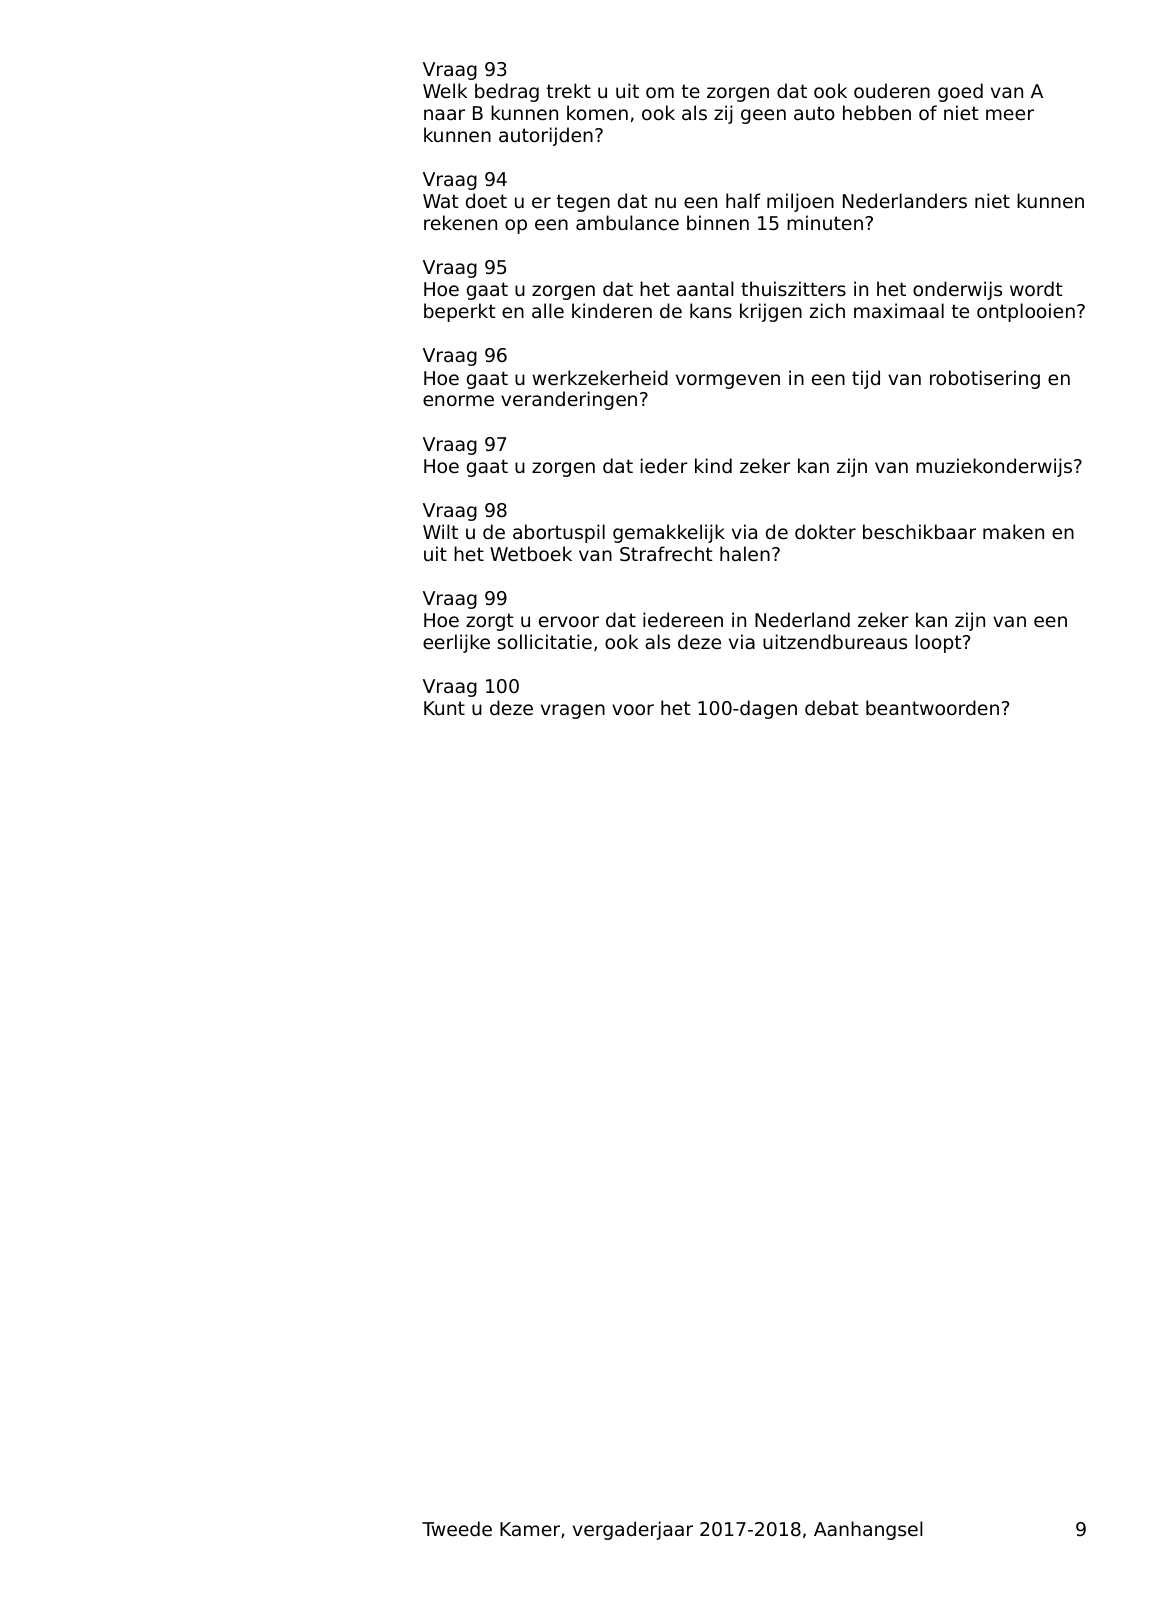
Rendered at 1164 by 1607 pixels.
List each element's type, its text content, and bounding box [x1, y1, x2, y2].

text Wat doet u er tegen dat nu een half miljoen Nederlanders niet kunnen rekenen op een ambulance binnen 15 minuten? [422, 191, 1087, 235]
text Hoe gaat u zorgen dat ieder kind zeker kan zijn van muziekonderwijs? [422, 456, 1087, 477]
text Wilt u de abortuspil gemakkelijk via de dokter beschikbaar maken en uit het Wetboek van Strafrecht halen? [422, 522, 1087, 566]
text Hoe gaat u zorgen dat het aantal thuiszitters in het onderwijs wordt beperkt en alle kinderen de kans krijgen zich maximaal te ontplooien? [422, 279, 1087, 323]
text Vraag 96 [422, 345, 1087, 367]
text Vraag 95 [422, 257, 1087, 279]
text Welk bedrag trekt u uit om te zorgen dat ook ouderen goed van A naar B kunnen komen, ook als zij geen auto hebben of niet meer kunnen autorijden? [422, 81, 1087, 147]
text Vraag 93 [422, 59, 1087, 81]
text Vraag 99 [422, 588, 1087, 610]
text Vraag 97 [422, 433, 1087, 456]
text Vraag 94 [422, 169, 1087, 191]
text Vraag 98 [422, 500, 1087, 522]
text Hoe zorgt u ervoor dat iedereen in Nederland zeker kan zijn van een eerlijke sollicitatie, ook als deze via uitzendbureaus loopt? [422, 610, 1087, 654]
text Hoe gaat u werkzekerheid vormgeven in een tijd van robotisering en enorme veranderingen? [422, 367, 1087, 411]
text Vraag 100 [422, 676, 1087, 698]
text Kunt u deze vragen voor het 100-dagen debat beantwoorden? [422, 698, 1087, 720]
